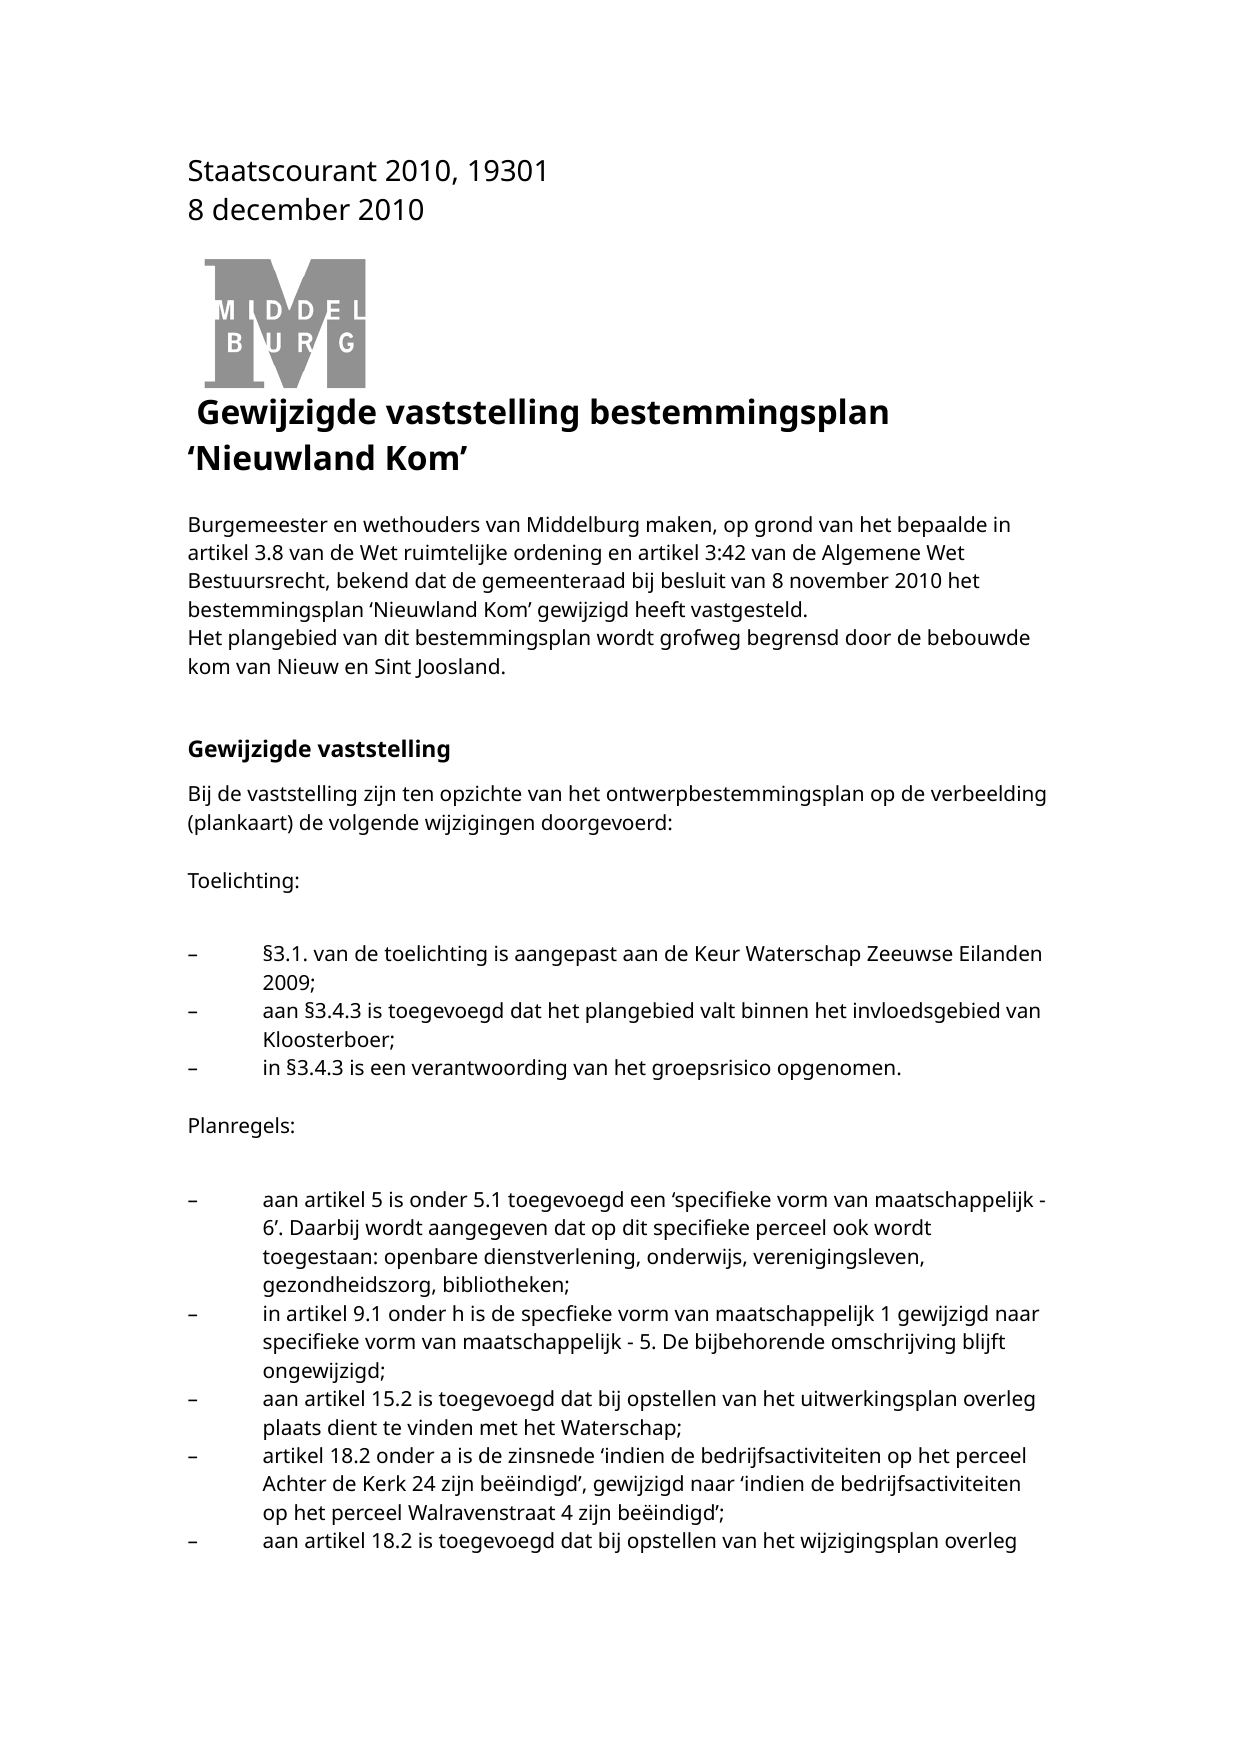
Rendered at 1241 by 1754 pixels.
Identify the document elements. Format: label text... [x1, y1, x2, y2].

list in artikel 9.1 onder h is de specfieke vorm van maatschappelijk 1 gewijzigd naar specifieke vorm van maatschappelijk - 5. De bijbehorende omschrijving blijft ongewijzigd; [187, 1299, 1053, 1384]
list §3.1. van de toelichting is aangepast aan de Keur Waterschap Zeeuwse Eilanden 2009; [187, 939, 1053, 996]
list aan artikel 15.2 is toegevoegd dat bij opstellen van het uitwerkingsplan overleg plaats dient te vinden met het Waterschap; [187, 1384, 1053, 1441]
list aan §3.4.3 is toegevoegd dat het plangebied valt binnen het invloedsgebied van Kloosterboer; [187, 996, 1053, 1053]
picture [187, 258, 390, 389]
list aan artikel 5 is onder 5.1 toegevoegd een ‘specifieke vorm van maatschappelijk - 6’. Daarbij wordt aangegeven dat op dit specifieke perceel ook wordt toegestaan: openbare dienstverlening, onderwijs, verenigingsleven, gezondheidszorg, bibliotheken; [187, 1185, 1053, 1299]
text Het plangebied van dit bestemmingsplan wordt grofweg begrensd door de bebouwde kom van Nieuw en Sint Joosland. [187, 623, 1053, 680]
list artikel 18.2 onder a is de zinsnede ‘indien de bedrijfsactiviteiten op het perceel Achter de Kerk 24 zijn beëindigd’, gewijzigd naar ‘indien de bedrijfsactiviteiten op het perceel Walravenstraat 4 zijn beëindigd’; [187, 1441, 1053, 1526]
text Bij de vaststelling zijn ten opzichte van het ontwerpbestemmingsplan op de verbeelding (plankaart) de volgende wijzigingen doorgevoerd: [187, 779, 1053, 836]
text Planregels: [187, 1112, 1053, 1140]
text Staatscourant 2010, 19301 [187, 150, 1053, 190]
list aan artikel 18.2 is toegevoegd dat bij opstellen van het wijzigingsplan overleg [187, 1526, 1053, 1555]
text 8 december 2010 [187, 190, 1053, 229]
subtitle Gewijzigde vaststelling [187, 733, 1053, 764]
subtitle Gewijzigde vaststelling bestemmingsplan ‘Nieuwland Kom’ [187, 271, 1053, 480]
text Burgemeester en wethouders van Middelburg maken, op grond van het bepaalde in artikel 3.8 van de Wet ruimtelijke ordening en artikel 3:42 van de Algemene Wet Bestuursrecht, bekend dat de gemeenteraad bij besluit van 8 november 2010 het bestemmingsplan ‘Nieuwland Kom’ gewijzigd heeft vastgesteld. [187, 510, 1053, 623]
list in §3.4.3 is een verantwoording van het groepsrisico opgenomen. [187, 1053, 1053, 1082]
text Toelichting: [187, 866, 1053, 894]
